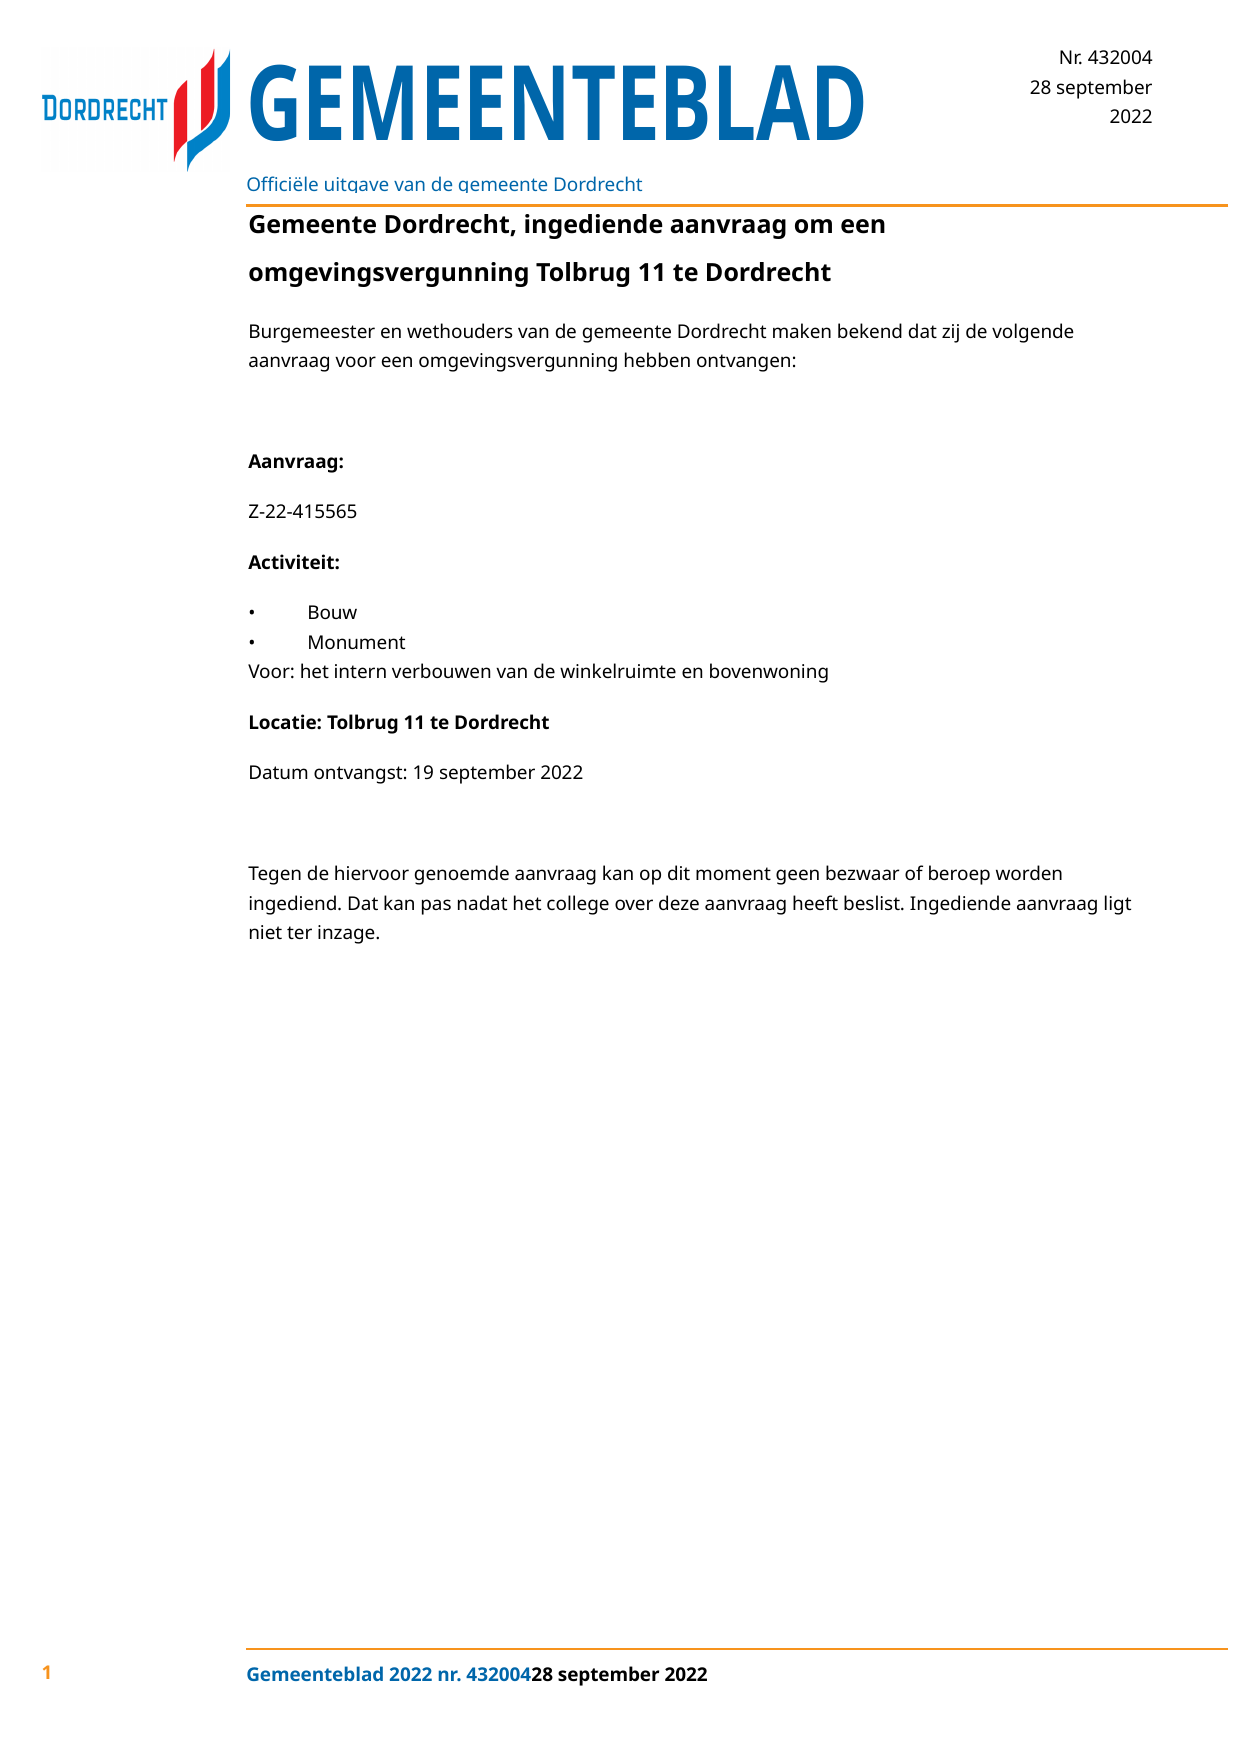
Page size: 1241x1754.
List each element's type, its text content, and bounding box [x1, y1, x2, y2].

picture [41, 47, 231, 172]
text Tegen de hiervoor genoemde aanvraag kan op dit moment geen bezwaar of beroep worden ingediend. Dat kan pas nadat het college over deze aanvraag heeft beslist. Ingediende aanvraag ligt niet ter inzage. [248, 860, 1152, 945]
text Z-22-415565 [248, 499, 1152, 524]
text Voor: het intern verbouwen van de winkelruimte en bovenwoning [248, 659, 1152, 684]
text Datum ontvangst: 19 september 2022 [248, 759, 1152, 785]
text Gemeente Dordrecht, ingediende aanvraag om een omgevingsvergunning Tolbrug 11 te Dordrecht [248, 207, 1152, 288]
text Aanvraag: [248, 448, 1152, 474]
list Bouw [248, 599, 1152, 625]
text Activiteit: [248, 549, 1152, 575]
text Locatie: Tolbrug 11 te Dordrecht [248, 709, 1152, 735]
list Monument [248, 629, 1152, 655]
text Burgemeester en wethouders van de gemeente Dordrecht maken bekend dat zij de volgende aanvraag voor een omgevingsvergunning hebben ontvangen: [248, 318, 1152, 373]
